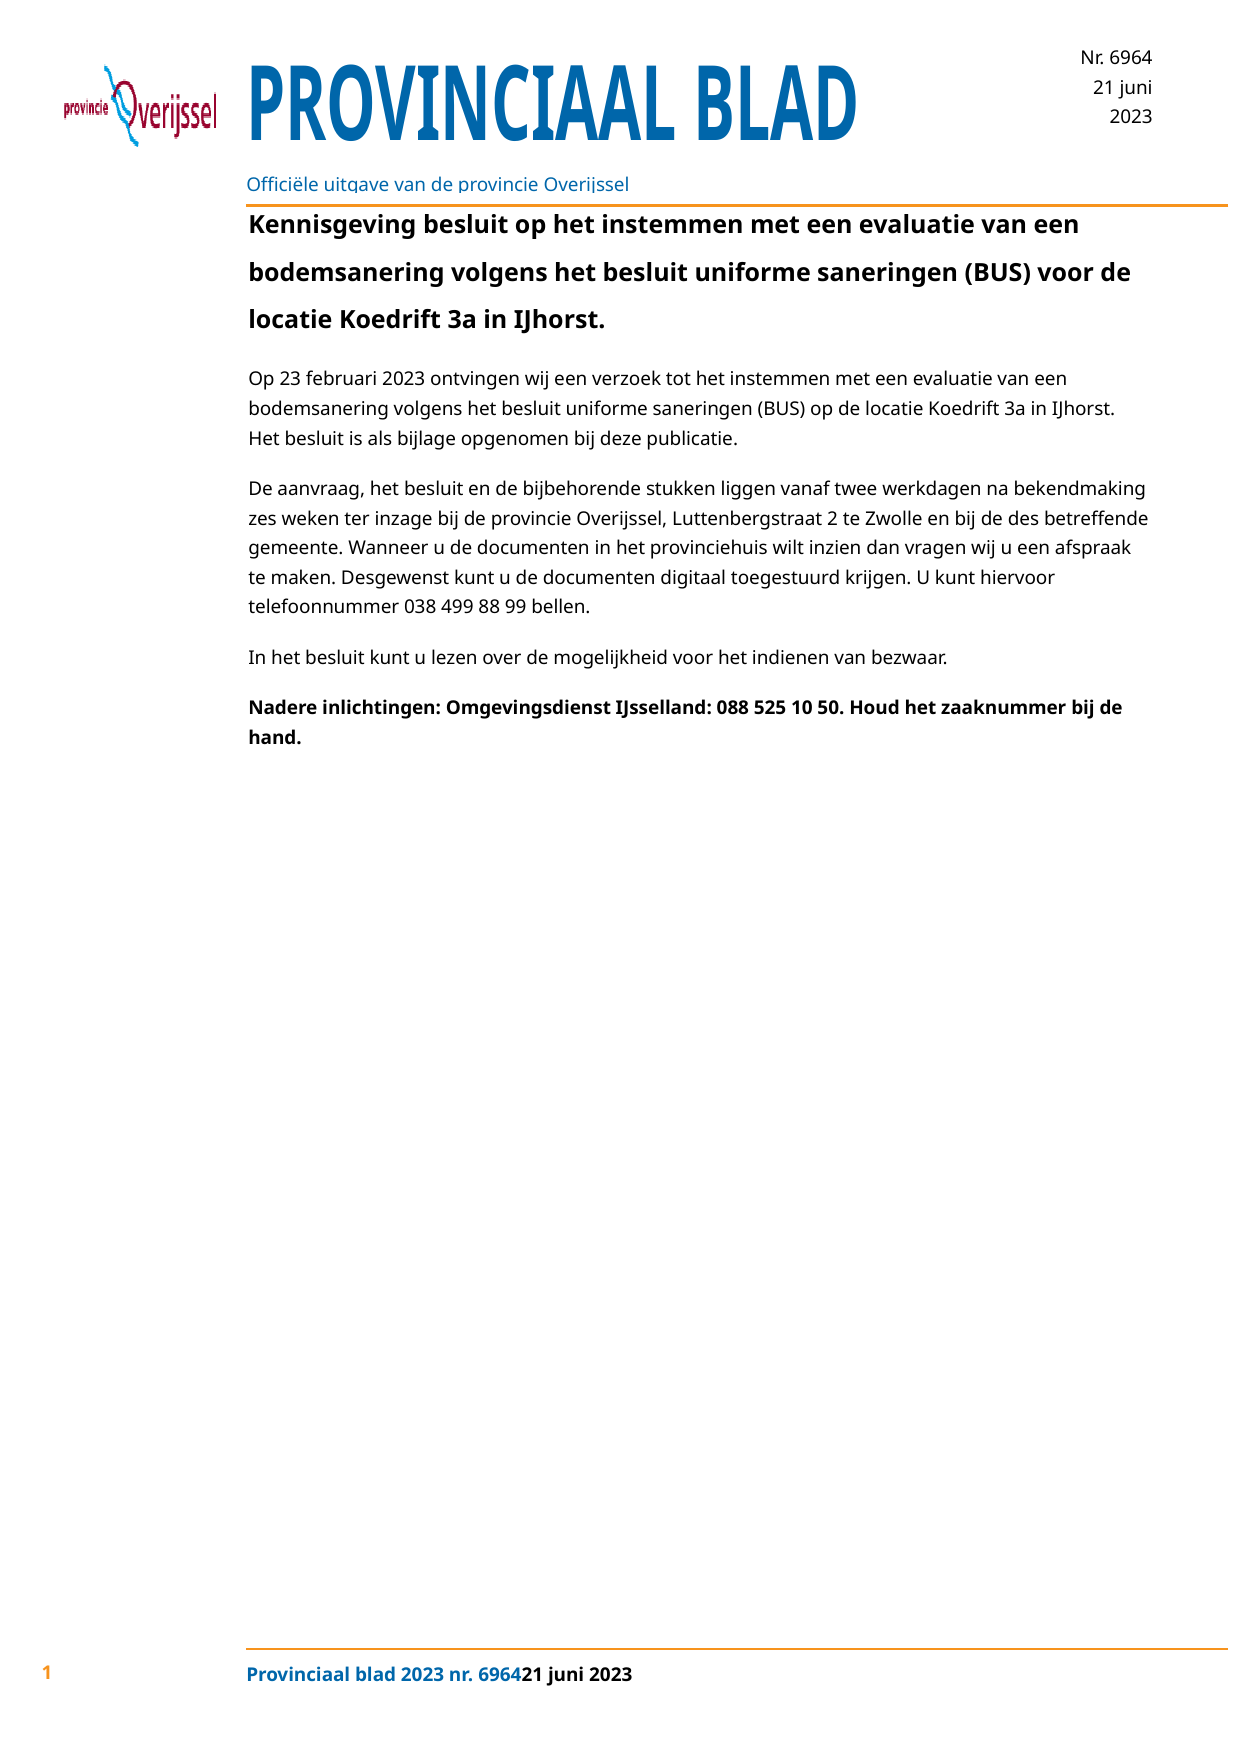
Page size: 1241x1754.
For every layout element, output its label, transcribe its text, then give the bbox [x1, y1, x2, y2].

picture [41, 47, 231, 172]
text Op 23 februari 2023 ontvingen wij een verzoek tot het instemmen met een evaluatie van een bodemsanering volgens het besluit uniforme saneringen (BUS) op de locatie Koedrift 3a in IJhorst. Het besluit is als bijlage opgenomen bij deze publicatie. [248, 366, 1152, 450]
text Kennisgeving besluit op het instemmen met een evaluatie van een bodemsanering volgens het besluit uniforme saneringen (BUS) voor de locatie Koedrift 3a in IJhorst. [248, 207, 1152, 336]
text De aanvraag, het besluit en de bijbehorende stukken liggen vanaf twee werkdagen na bekendmaking zes weken ter inzage bij de provincie Overijssel, Luttenbergstraat 2 te Zwolle en bij de des betreffende gemeente. Wanneer u de documenten in het provinciehuis wilt inzien dan vragen wij u een afspraak te maken. Desgewenst kunt u de documenten digitaal toegestuurd krijgen. U kunt hiervoor telefoonnummer 038 499 88 99 bellen. [248, 475, 1152, 619]
text In het besluit kunt u lezen over de mogelijkheid voor het indienen van bezwaar. [248, 644, 1152, 669]
text Nadere inlichtingen: Omgevingsdienst IJsselland: 088 525 10 50. Houd het zaaknummer bij de hand. [248, 694, 1152, 749]
